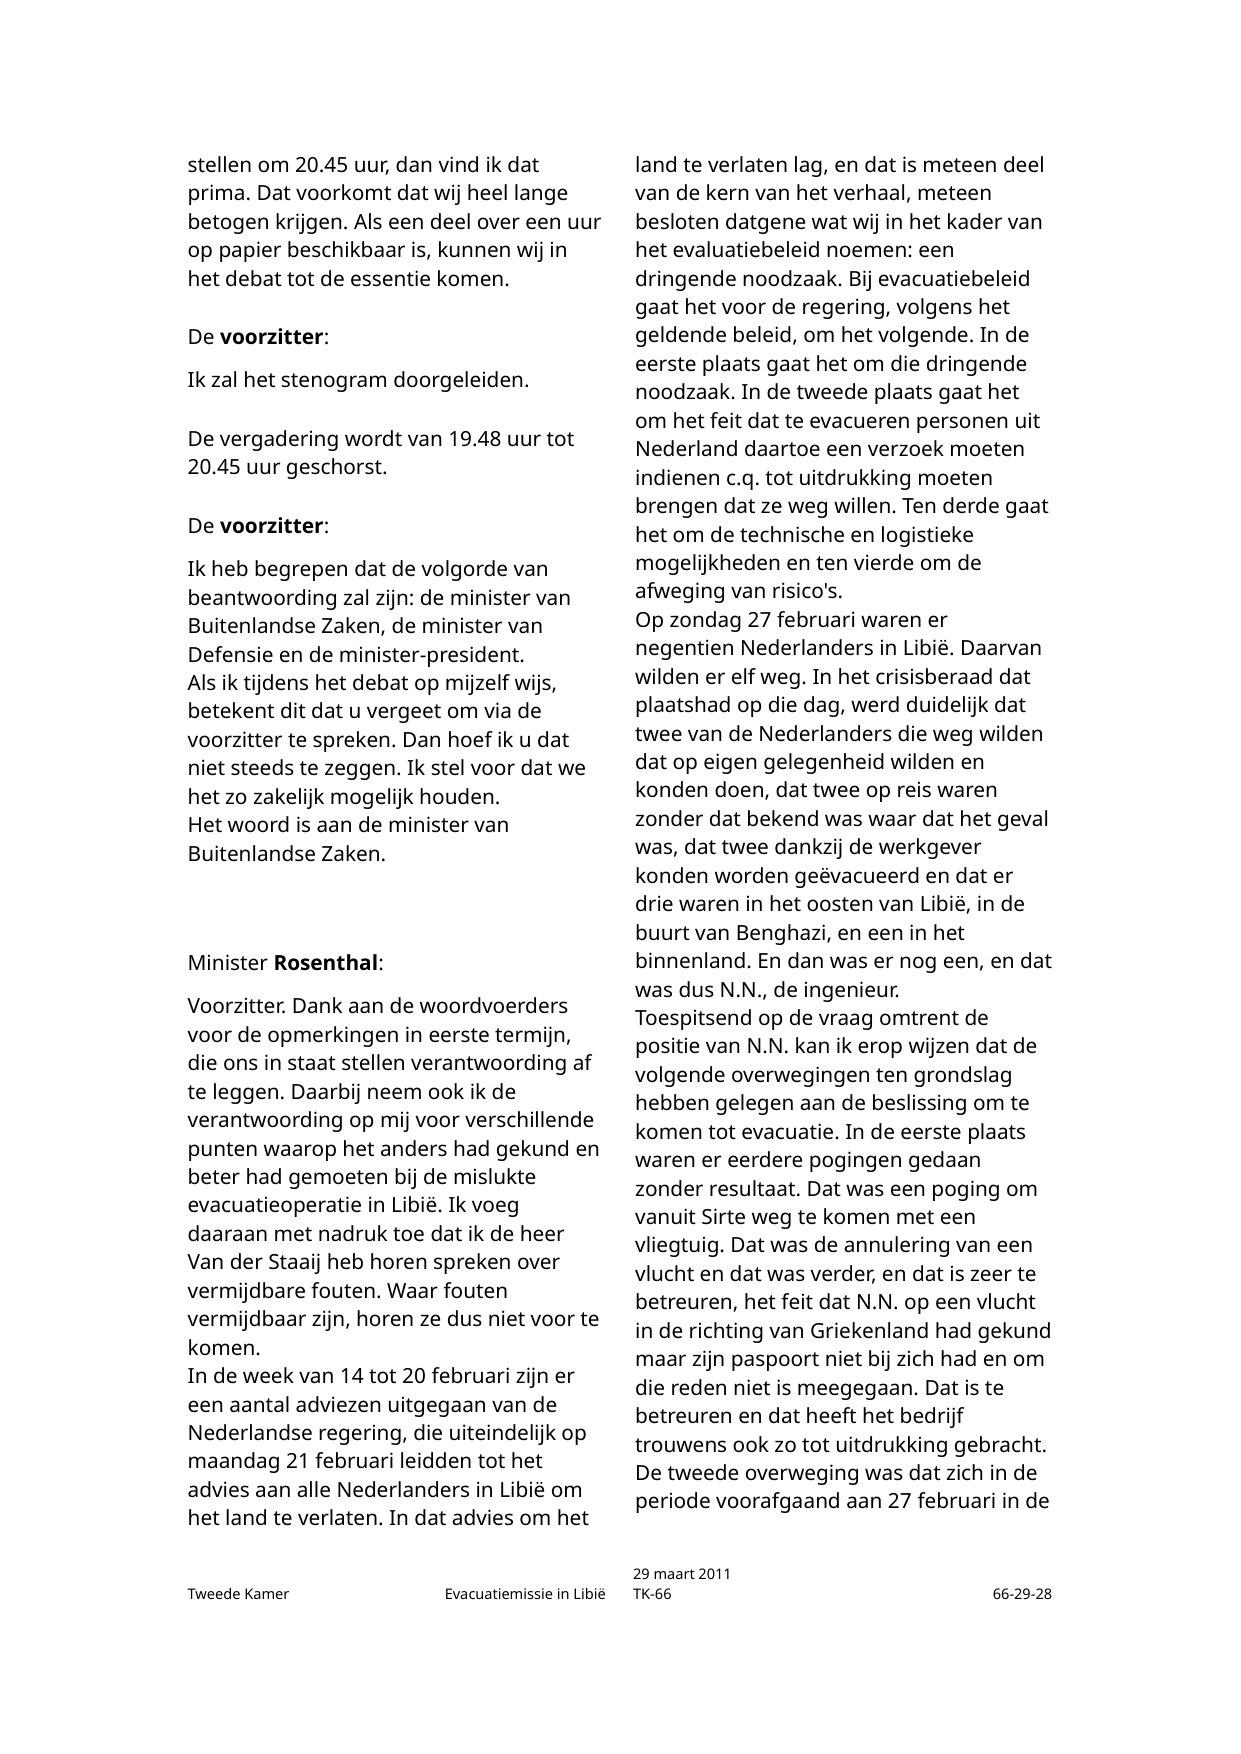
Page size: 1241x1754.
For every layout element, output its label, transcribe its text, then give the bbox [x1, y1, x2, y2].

text Toespitsend op de vraag omtrent de positie van N.N. kan ik erop wijzen dat de volgende overwegingen ten grondslag hebben gelegen aan de beslissing om te komen tot evacuatie. In de eerste plaats waren er eerdere pogingen gedaan zonder resultaat. Dat was een poging om vanuit Sirte weg te komen met een vliegtuig. Dat was de annulering van een vlucht en dat was verder, en dat is zeer te betreuren, het feit dat N.N. op een vlucht in de richting van Griekenland had gekund maar zijn paspoort niet bij zich had en om die reden niet is meegegaan. Dat is te betreuren en dat heeft het bedrijf trouwens ook zo tot uitdrukking gebracht. [635, 1003, 1053, 1458]
text In de week van 14 tot 20 februari zijn er een aantal adviezen uitgegaan van de Nederlandse regering, die uiteindelijk op maandag 21 februari leidden tot het advies aan alle Nederlanders in Libië om het land te verlaten. In dat advies om het [187, 1361, 605, 1532]
text Het woord is aan de minister van Buitenlandse Zaken. [187, 810, 605, 867]
text Op zondag 27 februari waren er negentien Nederlanders in Libië. Daarvan wilden er elf weg. In het crisisberaad dat plaatshad op die dag, werd duidelijk dat twee van de Nederlanders die weg wilden dat op eigen gelegenheid wilden en konden doen, dat twee op reis waren zonder dat bekend was waar dat het geval was, dat twee dankzij de werkgever konden worden geëvacueerd en dat er drie waren in het oosten van Libië, in de buurt van Benghazi, en een in het binnenland. En dan was er nog een, en dat was dus N.N., de ingenieur. [635, 605, 1053, 1003]
text Ik zal het stenogram doorgeleiden. [187, 366, 605, 394]
text De voorzitter: [187, 511, 605, 539]
text  [187, 897, 605, 926]
text stellen om 20.45 uur, dan vind ik dat prima. Dat voorkomt dat wij heel lange betogen krijgen. Als een deel over een uur op papier beschikbaar is, kunnen wij in het debat tot de essentie komen. [187, 150, 605, 292]
text Als ik tijdens het debat op mijzelf wijs, betekent dit dat u vergeet om via de voorzitter te spreken. Dan hoef ik u dat niet steeds te zeggen. Ik stel voor dat we het zo zakelijk mogelijk houden. [187, 668, 605, 810]
text Minister Rosenthal: [187, 948, 605, 977]
text De tweede overweging was dat zich in de periode voorafgaand aan 27 februari in de [635, 1458, 1053, 1515]
text land te verlaten lag, en dat is meteen deel van de kern van het verhaal, meteen besloten datgene wat wij in het kader van het evaluatiebeleid noemen: een dringende noodzaak. Bij evacuatiebeleid gaat het voor de regering, volgens het geldende beleid, om het volgende. In de eerste plaats gaat het om die dringende noodzaak. In de tweede plaats gaat het om het feit dat te evacueren personen uit Nederland daartoe een verzoek moeten indienen c.q. tot uitdrukking moeten brengen dat ze weg willen. Ten derde gaat het om de technische en logistieke mogelijkheden en ten vierde om de afweging van risico's. [635, 150, 1053, 605]
text Ik heb begrepen dat de volgorde van beantwoording zal zijn: de minister van Buitenlandse Zaken, de minister van Defensie en de minister-president. [187, 554, 605, 668]
text De vergadering wordt van 19.48 uur tot 20.45 uur geschorst. [187, 424, 605, 481]
text Voorzitter. Dank aan de woordvoerders voor de opmerkingen in eerste termijn, die ons in staat stellen verantwoording af te leggen. Daarbij neem ook ik de verantwoording op mij voor verschillende punten waarop het anders had gekund en beter had gemoeten bij de mislukte evacuatieoperatie in Libië. Ik voeg daaraan met nadruk toe dat ik de heer Van der Staaij heb horen spreken over vermijdbare fouten. Waar fouten vermijdbaar zijn, horen ze dus niet voor te komen. [187, 992, 605, 1361]
text De voorzitter: [187, 322, 605, 351]
